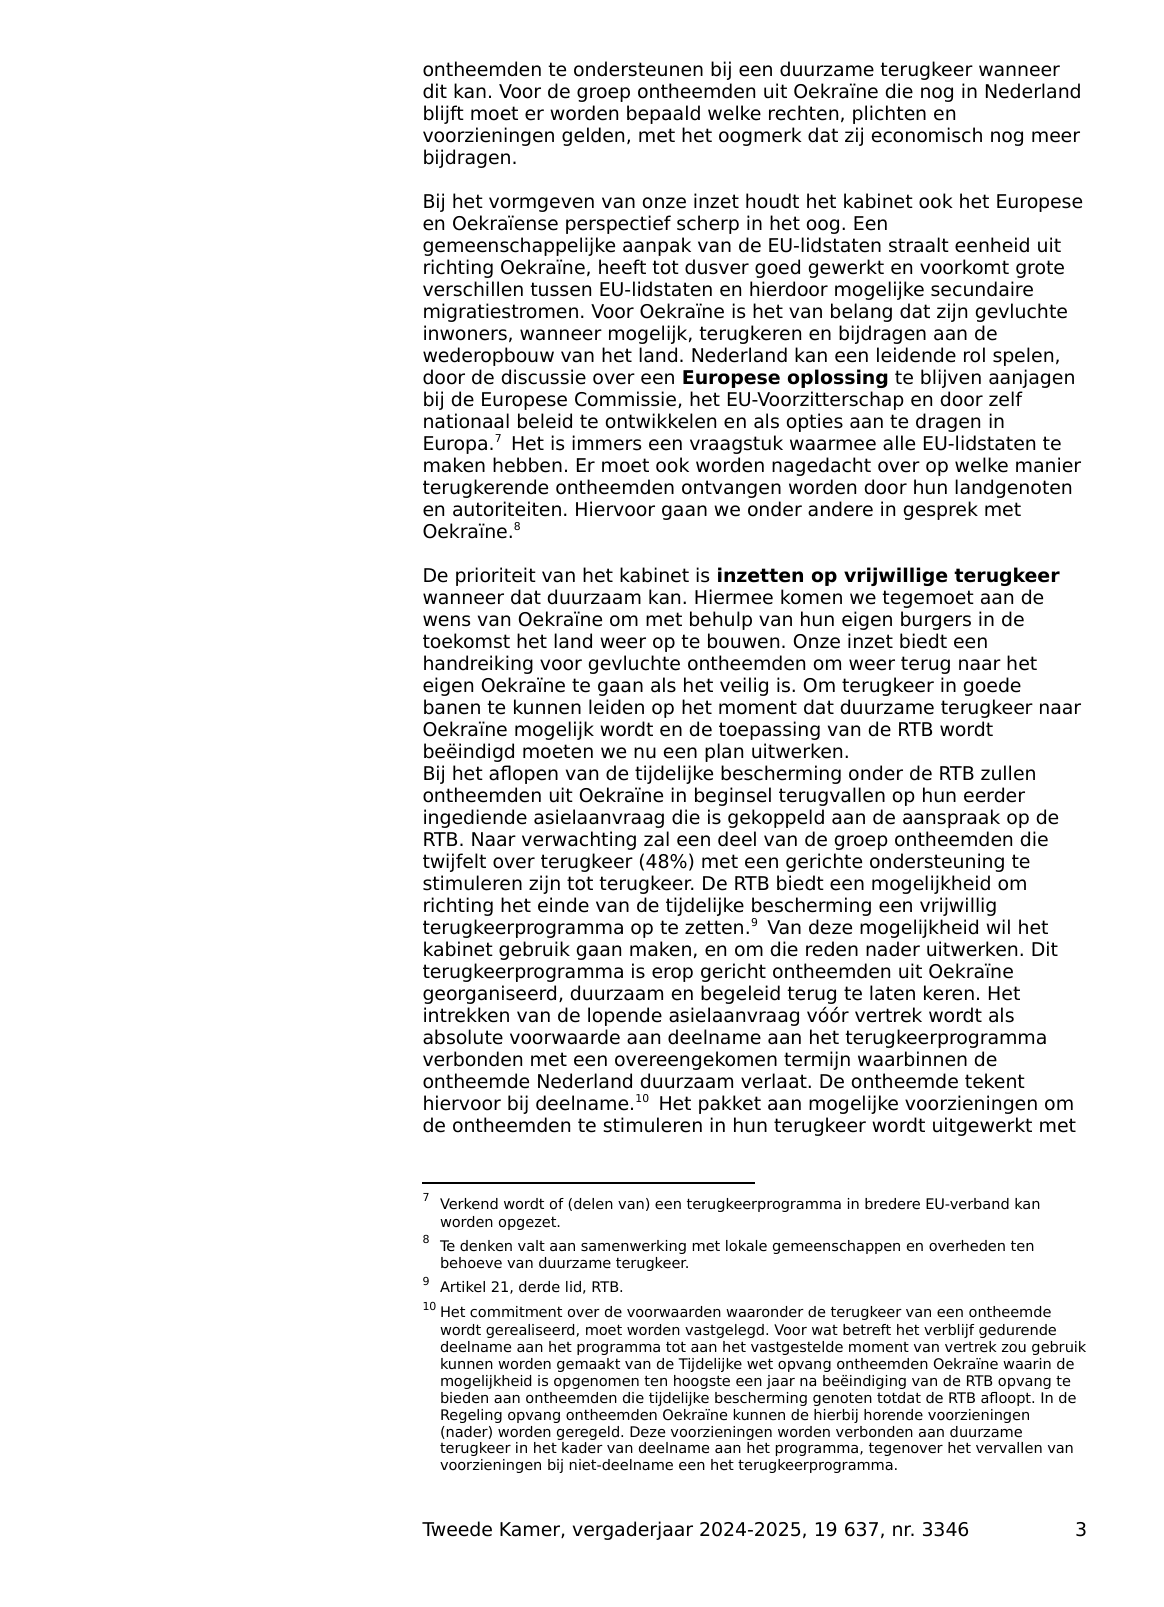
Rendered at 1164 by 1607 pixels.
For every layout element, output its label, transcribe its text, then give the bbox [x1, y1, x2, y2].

text ontheemden te ondersteunen bij een duurzame terugkeer wanneer dit kan. Voor de groep ontheemden uit Oekraïne die nog in Nederland blijft moet er worden bepaald welke rechten, plichten en voorzieningen gelden, met het oogmerk dat zij economisch nog meer bijdragen. [422, 59, 1087, 169]
text Artikel 21, derde lid, RTB. [422, 1275, 1087, 1297]
text Het commitment over de voorwaarden waaronder de terugkeer van een ontheemde wordt gerealiseerd, moet worden vastgelegd. Voor wat betreft het verblijf gedurende deelname aan het programma tot aan het vastgestelde moment van vertrek zou gebruik kunnen worden gemaakt van de Tijdelijke wet opvang ontheemden Oekraïne waarin de mogelijkheid is opgenomen ten hoogste een jaar na beëindiging van de RTB opvang te bieden aan ontheemden die tijdelijke bescherming genoten totdat de RTB afloopt. In de Regeling opvang ontheemden Oekraïne kunnen de hierbij horende voorzieningen (nader) worden geregeld. Deze voorzieningen worden verbonden aan duurzame terugkeer in het kader van deelname aan het programma, tegenover het vervallen van voorzieningen bij niet-deelname een het terugkeerprogramma. [422, 1300, 1087, 1474]
text De prioriteit van het kabinet is inzetten op vrijwillige terugkeer wanneer dat duurzaam kan. Hiermee komen we tegemoet aan de wens van Oekraïne om met behulp van hun eigen burgers in de toekomst het land weer op te bouwen. Onze inzet biedt een handreiking voor gevluchte ontheemden om weer terug naar het eigen Oekraïne te gaan als het veilig is. Om terugkeer in goede banen te kunnen leiden op het moment dat duurzame terugkeer naar Oekraïne mogelijk wordt en de toepassing van de RTB wordt beëindigd moeten we nu een plan uitwerken. [422, 565, 1087, 763]
text Te denken valt aan samenwerking met lokale gemeenschappen en overheden ten behoeve van duurzame terugkeer. [422, 1233, 1087, 1272]
text Verkend wordt of (delen van) een terugkeerprogramma in bredere EU-verband kan worden opgezet. [422, 1192, 1087, 1231]
text Bij het aflopen van de tijdelijke bescherming onder de RTB zullen ontheemden uit Oekraïne in beginsel terugvallen op hun eerder ingediende asielaanvraag die is gekoppeld aan de aanspraak op de RTB. Naar verwachting zal een deel van de groep ontheemden die twijfelt over terugkeer (48%) met een gerichte ondersteuning te stimuleren zijn tot terugkeer. De RTB biedt een mogelijkheid om richting het einde van de tijdelijke bescherming een vrijwillig terugkeerprogramma op te zetten. Van deze mogelijkheid wil het kabinet gebruik gaan maken, en om die reden nader uitwerken. Dit terugkeerprogramma is erop gericht ontheemden uit Oekraïne georganiseerd, duurzaam en begeleid terug te laten keren. Het intrekken van de lopende asielaanvraag vóór vertrek wordt als absolute voorwaarde aan deelname aan het terugkeerprogramma verbonden met een overeengekomen termijn waarbinnen de ontheemde Nederland duurzaam verlaat. De ontheemde tekent hiervoor bij deelname. Het pakket aan mogelijke voorzieningen om de ontheemden te stimuleren in hun terugkeer wordt uitgewerkt met [422, 763, 1087, 1136]
text Bij het vormgeven van onze inzet houdt het kabinet ook het Europese en Oekraïense perspectief scherp in het oog. Een gemeenschappelijke aanpak van de EU-lidstaten straalt eenheid uit richting Oekraïne, heeft tot dusver goed gewerkt en voorkomt grote verschillen tussen EU-lidstaten en hierdoor mogelijke secundaire migratiestromen. Voor Oekraïne is het van belang dat zijn gevluchte inwoners, wanneer mogelijk, terugkeren en bijdragen aan de wederopbouw van het land. Nederland kan een leidende rol spelen, door de discussie over een Europese oplossing te blijven aanjagen bij de Europese Commissie, het EU-Voorzitterschap en door zelf nationaal beleid te ontwikkelen en als opties aan te dragen in Europa. Het is immers een vraagstuk waarmee alle EU-lidstaten te maken hebben. Er moet ook worden nagedacht over op welke manier terugkerende ontheemden ontvangen worden door hun landgenoten en autoriteiten. Hiervoor gaan we onder andere in gesprek met Oekraïne. [422, 191, 1087, 543]
